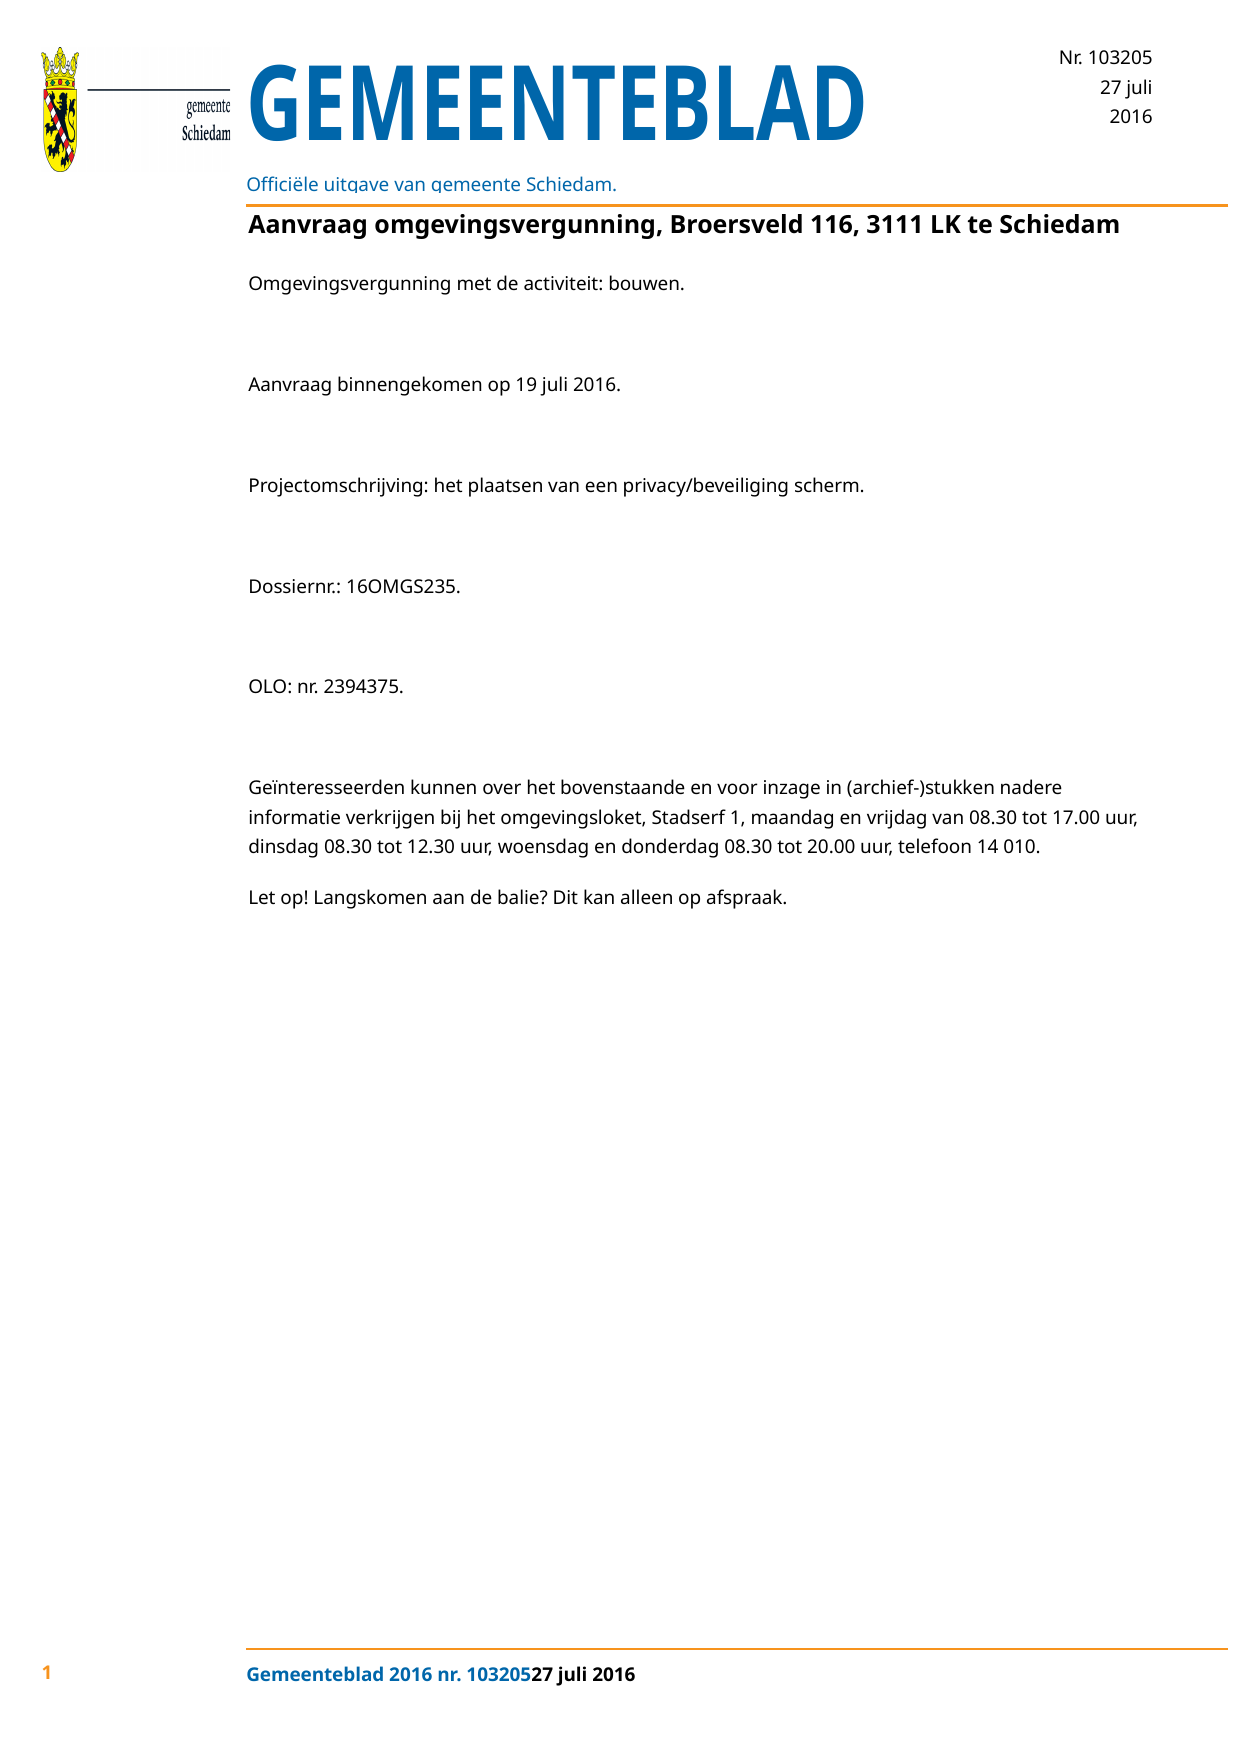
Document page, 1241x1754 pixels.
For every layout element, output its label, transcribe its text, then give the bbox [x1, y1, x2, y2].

text Aanvraag omgevingsvergunning, Broersveld 116, 3111 LK te Schiedam [248, 207, 1152, 241]
picture [41, 47, 231, 172]
text Omgevingsvergunning met de activiteit: bouwen. [248, 270, 1152, 296]
text OLO: nr. 2394375. [248, 674, 1152, 699]
text Dossiernr.: 16OMGS235. [248, 573, 1152, 598]
text Geïnteresseerden kunnen over het bovenstaande en voor inzage in (archief-)stukken nadere informatie verkrijgen bij het omgevingsloket, Stadserf 1, maandag en vrijdag van 08.30 tot 17.00 uur, dinsdag 08.30 tot 12.30 uur, woensdag en donderdag 08.30 tot 20.00 uur, telefoon 14 010. [248, 774, 1152, 859]
text Aanvraag binnengekomen op 19 juli 2016. [248, 371, 1152, 397]
text Let op! Langskomen aan de balie? Dit kan alleen op afspraak. [248, 884, 1152, 910]
text Projectomschrijving: het plaatsen van een privacy/beveiliging scherm. [248, 472, 1152, 498]
